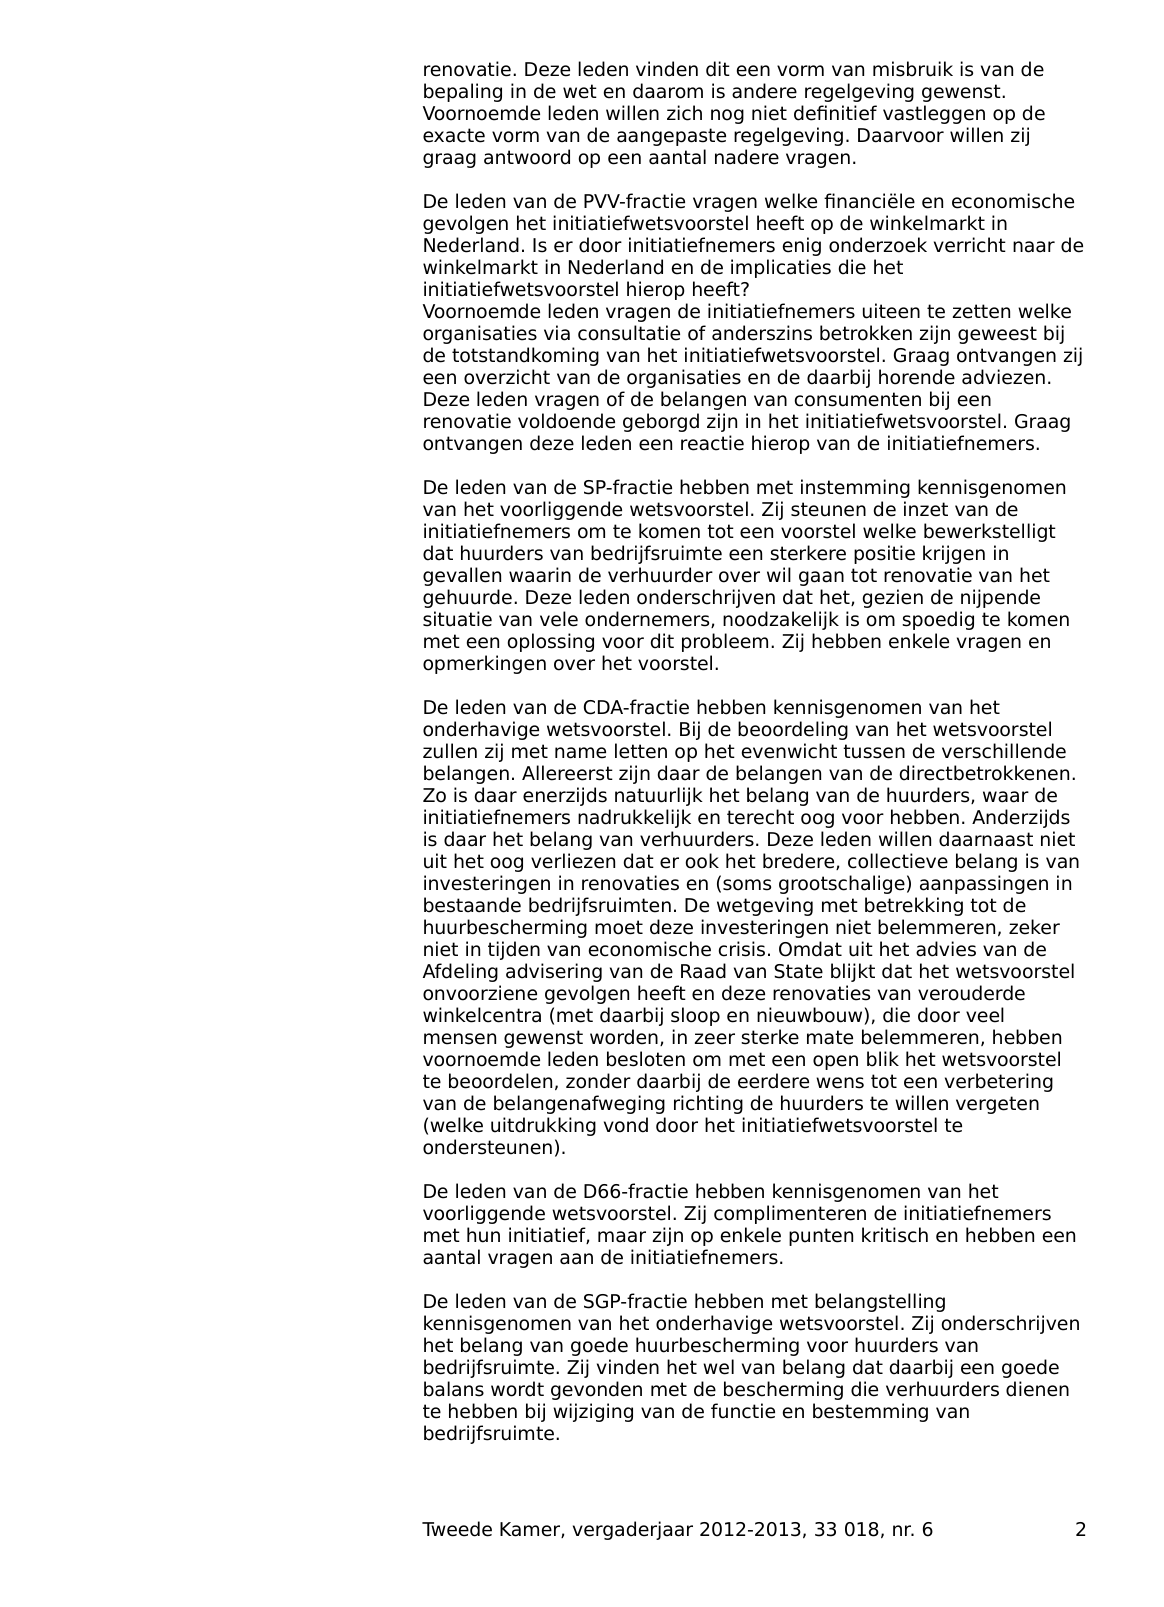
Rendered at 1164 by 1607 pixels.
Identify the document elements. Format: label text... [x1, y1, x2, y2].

text De leden van de PVV-fractie vragen welke financiële en economische gevolgen het initiatiefwetsvoorstel heeft op de winkelmarkt in Nederland. Is er door initiatiefnemers enig onderzoek verricht naar de winkelmarkt in Nederland en de implicaties die het initiatiefwetsvoorstel hierop heeft? [422, 191, 1087, 301]
text De leden van de D66-fractie hebben kennisgenomen van het voorliggende wetsvoorstel. Zij complimenteren de initiatiefnemers met hun initiatief, maar zijn op enkele punten kritisch en hebben een aantal vragen aan de initiatiefnemers. [422, 1181, 1087, 1269]
text Deze leden vragen of de belangen van consumenten bij een renovatie voldoende geborgd zijn in het initiatiefwetsvoorstel. Graag ontvangen deze leden een reactie hierop van de initiatiefnemers. [422, 389, 1087, 455]
text De leden van de CDA-fractie hebben kennisgenomen van het onderhavige wetsvoorstel. Bij de beoordeling van het wetsvoorstel zullen zij met name letten op het evenwicht tussen de verschillende belangen. Allereerst zijn daar de belangen van de directbetrokkenen. Zo is daar enerzijds natuurlijk het belang van de huurders, waar de initiatiefnemers nadrukkelijk en terecht oog voor hebben. Anderzijds is daar het belang van verhuurders. Deze leden willen daarnaast niet uit het oog verliezen dat er ook het bredere, collectieve belang is van investeringen in renovaties en (soms grootschalige) aanpassingen in bestaande bedrijfsruimten. De wetgeving met betrekking tot de huurbescherming moet deze investeringen niet belemmeren, zeker niet in tijden van economische crisis. Omdat uit het advies van de Afdeling advisering van de Raad van State blijkt dat het wetsvoorstel onvoorziene gevolgen heeft en deze renovaties van verouderde winkelcentra (met daarbij sloop en nieuwbouw), die door veel mensen gewenst worden, in zeer sterke mate belemmeren, hebben voornoemde leden besloten om met een open blik het wetsvoorstel te beoordelen, zonder daarbij de eerdere wens tot een verbetering van de belangenafweging richting de huurders te willen vergeten (welke uitdrukking vond door het initiatiefwetsvoorstel te ondersteunen). [422, 697, 1087, 1159]
text De leden van de SP-fractie hebben met instemming kennisgenomen van het voorliggende wetsvoorstel. Zij steunen de inzet van de initiatiefnemers om te komen tot een voorstel welke bewerkstelligt dat huurders van bedrijfsruimte een sterkere positie krijgen in gevallen waarin de verhuurder over wil gaan tot renovatie van het gehuurde. Deze leden onderschrijven dat het, gezien de nijpende situatie van vele ondernemers, noodzakelijk is om spoedig te komen met een oplossing voor dit probleem. Zij hebben enkele vragen en opmerkingen over het voorstel. [422, 477, 1087, 675]
text Voornoemde leden vragen de initiatiefnemers uiteen te zetten welke organisaties via consultatie of anderszins betrokken zijn geweest bij de totstandkoming van het initiatiefwetsvoorstel. Graag ontvangen zij een overzicht van de organisaties en de daarbij horende adviezen. [422, 301, 1087, 389]
text renovatie. Deze leden vinden dit een vorm van misbruik is van de bepaling in de wet en daarom is andere regelgeving gewenst. Voornoemde leden willen zich nog niet definitief vastleggen op de exacte vorm van de aangepaste regelgeving. Daarvoor willen zij graag antwoord op een aantal nadere vragen. [422, 59, 1087, 169]
text De leden van de SGP-fractie hebben met belangstelling kennisgenomen van het onderhavige wetsvoorstel. Zij onderschrijven het belang van goede huurbescherming voor huurders van bedrijfsruimte. Zij vinden het wel van belang dat daarbij een goede balans wordt gevonden met de bescherming die verhuurders dienen te hebben bij wijziging van de functie en bestemming van bedrijfsruimte. [422, 1291, 1087, 1445]
